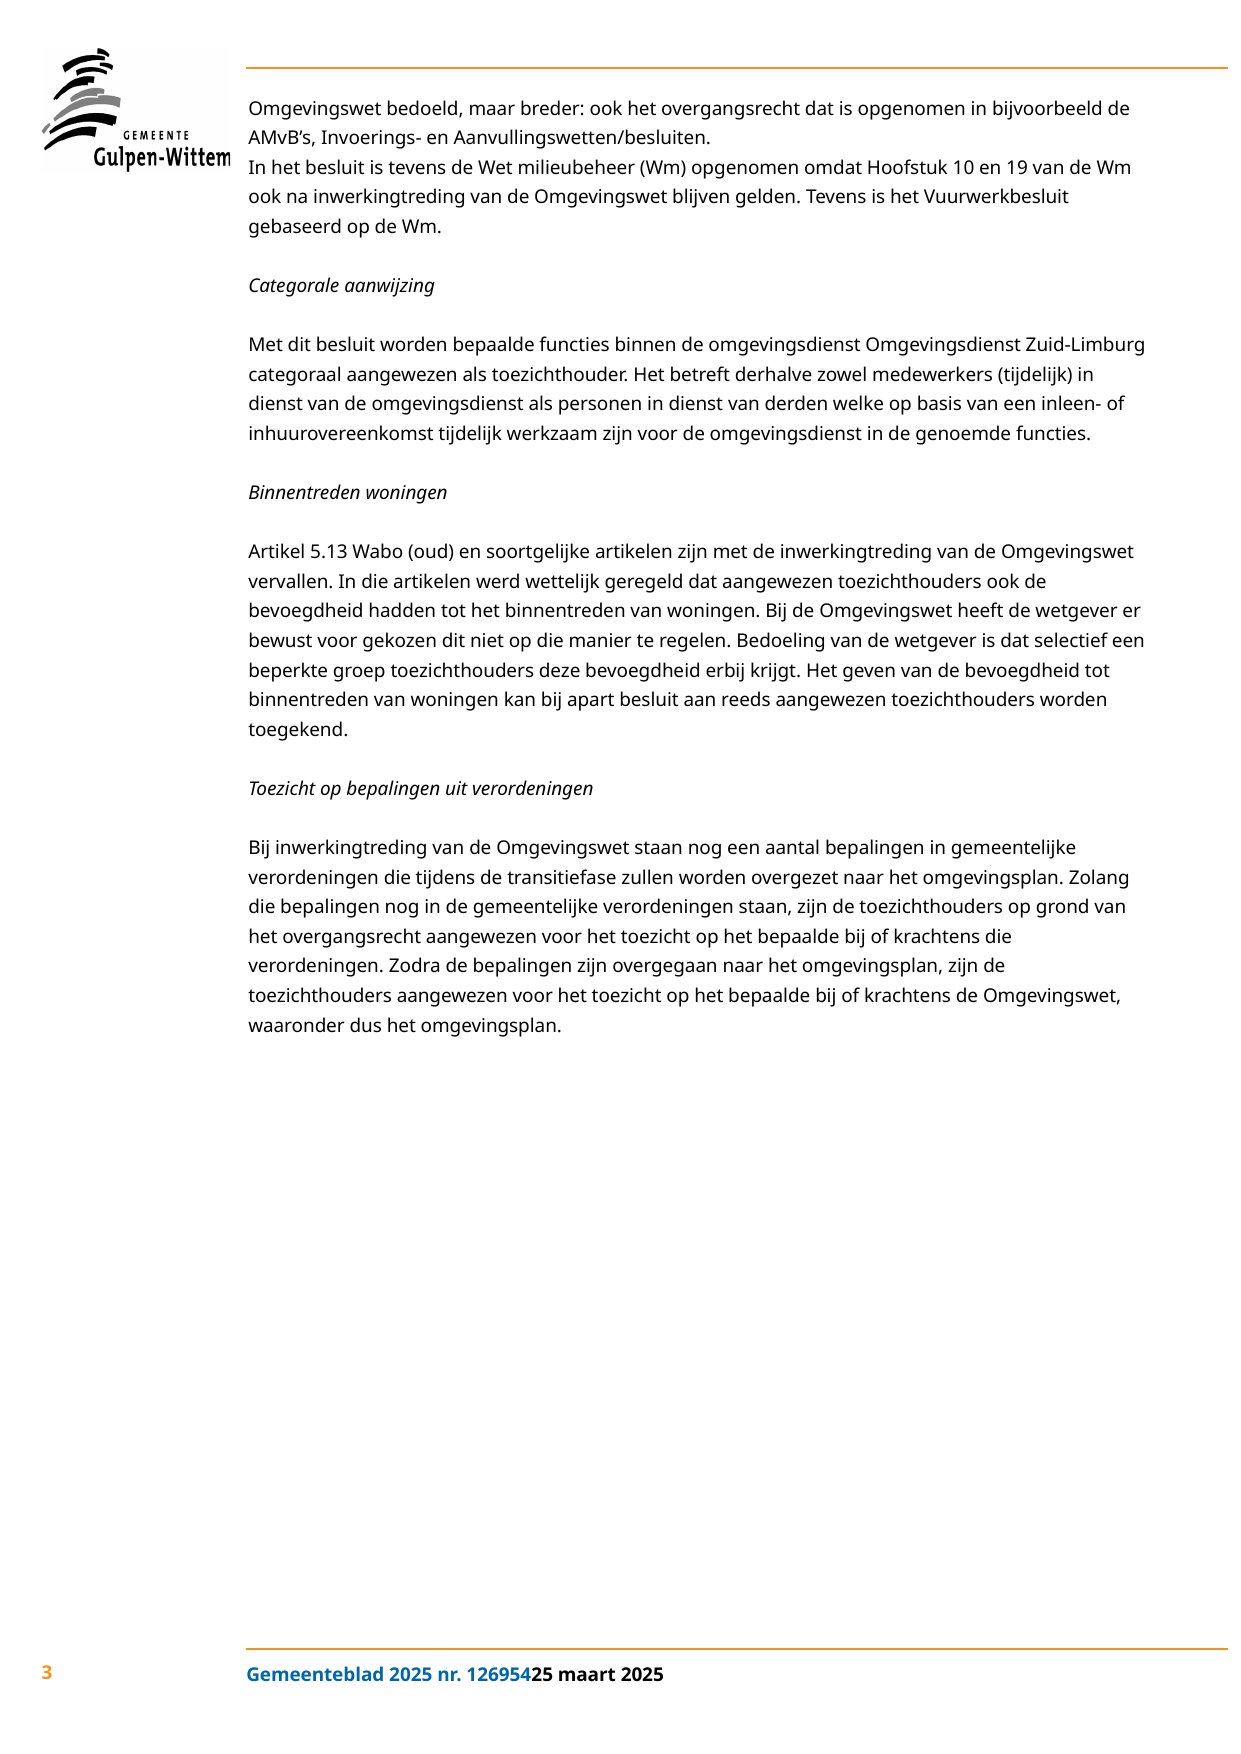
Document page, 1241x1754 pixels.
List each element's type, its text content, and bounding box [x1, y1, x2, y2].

text Met dit besluit worden bepaalde functies binnen de omgevingsdienst Omgevingsdienst Zuid-Limburg categoraal aangewezen als toezichthouder. Het betreft derhalve zowel medewerkers (tijdelijk) in dienst van de omgevingsdienst als personen in dienst van derden welke op basis van een inleen- of inhuurovereenkomst tijdelijk werkzaam zijn voor de omgevingsdienst in de genoemde functies. [248, 331, 1152, 446]
text Artikel 5.13 Wabo (oud) en soortgelijke artikelen zijn met de inwerkingtreding van de Omgevingswet vervallen. In die artikelen werd wettelijk geregeld dat aangewezen toezichthouders ook de bevoegdheid hadden tot het binnentreden van woningen. Bij de Omgevingswet heeft de wetgever er bewust voor gekozen dit niet op die manier te regelen. Bedoeling van de wetgever is dat selectief een beperkte groep toezichthouders deze bevoegdheid erbij krijgt. Het geven van de bevoegdheid tot binnentreden van woningen kan bij apart besluit aan reeds aangewezen toezichthouders worden toegekend. [248, 538, 1152, 742]
text Omgevingswet bedoeld, maar breder: ook het overgangsrecht dat is opgenomen in bijvoorbeeld de AMvB’s, Invoerings- en Aanvullingswetten/besluiten. [248, 95, 1152, 150]
text Toezicht op bepalingen uit verordeningen [248, 775, 1152, 801]
text Categorale aanwijzing [248, 272, 1152, 298]
text In het besluit is tevens de Wet milieubeheer (Wm) opgenomen omdat Hoofstuk 10 en 19 van de Wm ook na inwerkingtreding van de Omgevingswet blijven gelden. Tevens is het Vuurwerkbesluit gebaseerd op de Wm. [248, 154, 1152, 239]
picture [41, 47, 231, 172]
text Bij inwerkingtreding van de Omgevingswet staan nog een aantal bepalingen in gemeentelijke verordeningen die tijdens de transitiefase zullen worden overgezet naar het omgevingsplan. Zolang die bepalingen nog in de gemeentelijke verordeningen staan, zijn de toezichthouders op grond van het overgangsrecht aangewezen voor het toezicht op het bepaalde bij of krachtens die verordeningen. Zodra de bepalingen zijn overgegaan naar het omgevingsplan, zijn de toezichthouders aangewezen voor het toezicht op het bepaalde bij of krachtens de Omgevingswet, waaronder dus het omgevingsplan. [248, 834, 1152, 1038]
text Binnentreden woningen [248, 479, 1152, 505]
